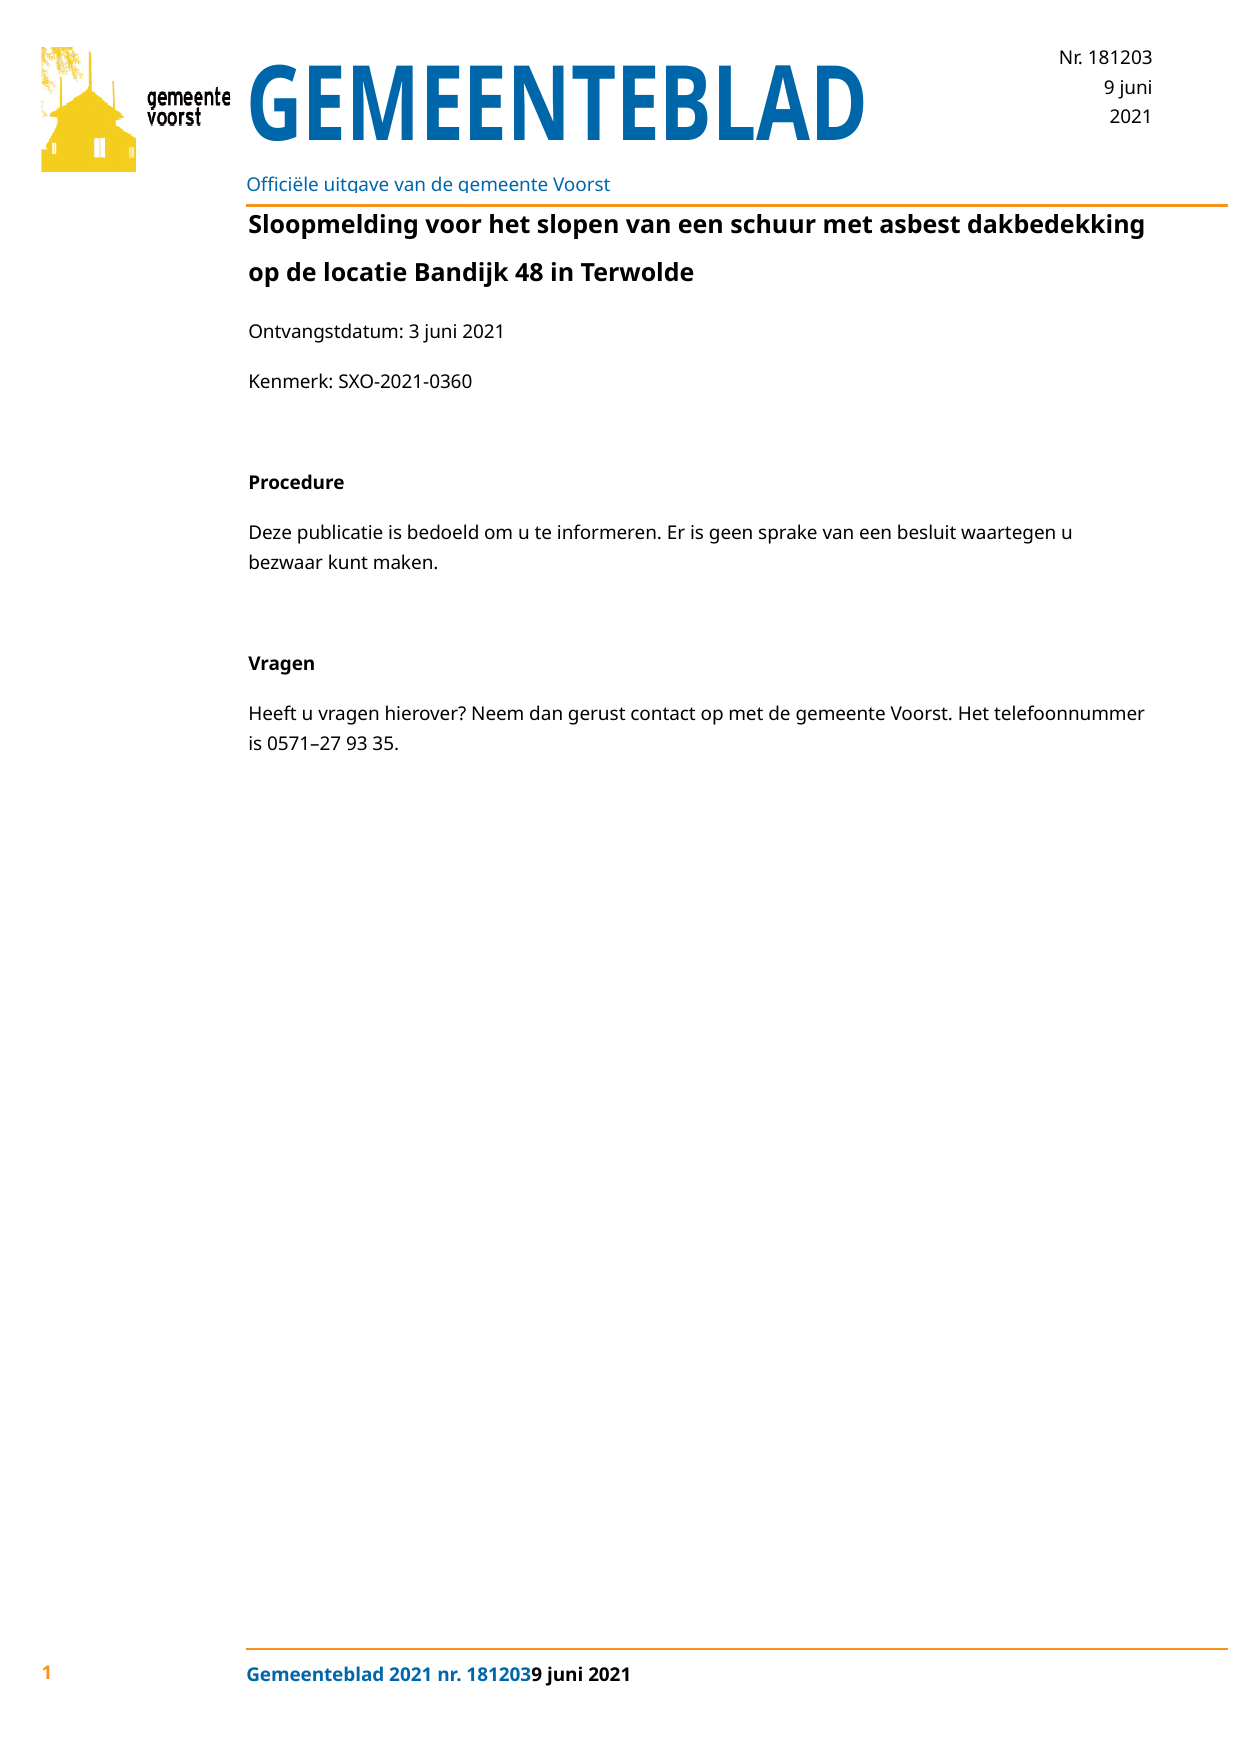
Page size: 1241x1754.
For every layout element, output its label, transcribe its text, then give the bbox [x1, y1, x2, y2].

text Kenmerk: SXO-2021-0360 [248, 368, 1152, 394]
text Heeft u vragen hierover? Neem dan gerust contact op met de gemeente Voorst. Het telefoonnummer is 0571–27 93 35. [248, 700, 1152, 756]
text Deze publicatie is bedoeld om u te informeren. Er is geen sprake van een besluit waartegen u bezwaar kunt maken. [248, 519, 1152, 575]
text Procedure [248, 469, 1152, 495]
picture [41, 47, 231, 172]
text Ontvangstdatum: 3 juni 2021 [248, 318, 1152, 344]
text Sloopmelding voor het slopen van een schuur met asbest dakbedekking op de locatie Bandijk 48 in Terwolde [248, 207, 1152, 288]
text Vragen [248, 650, 1152, 676]
